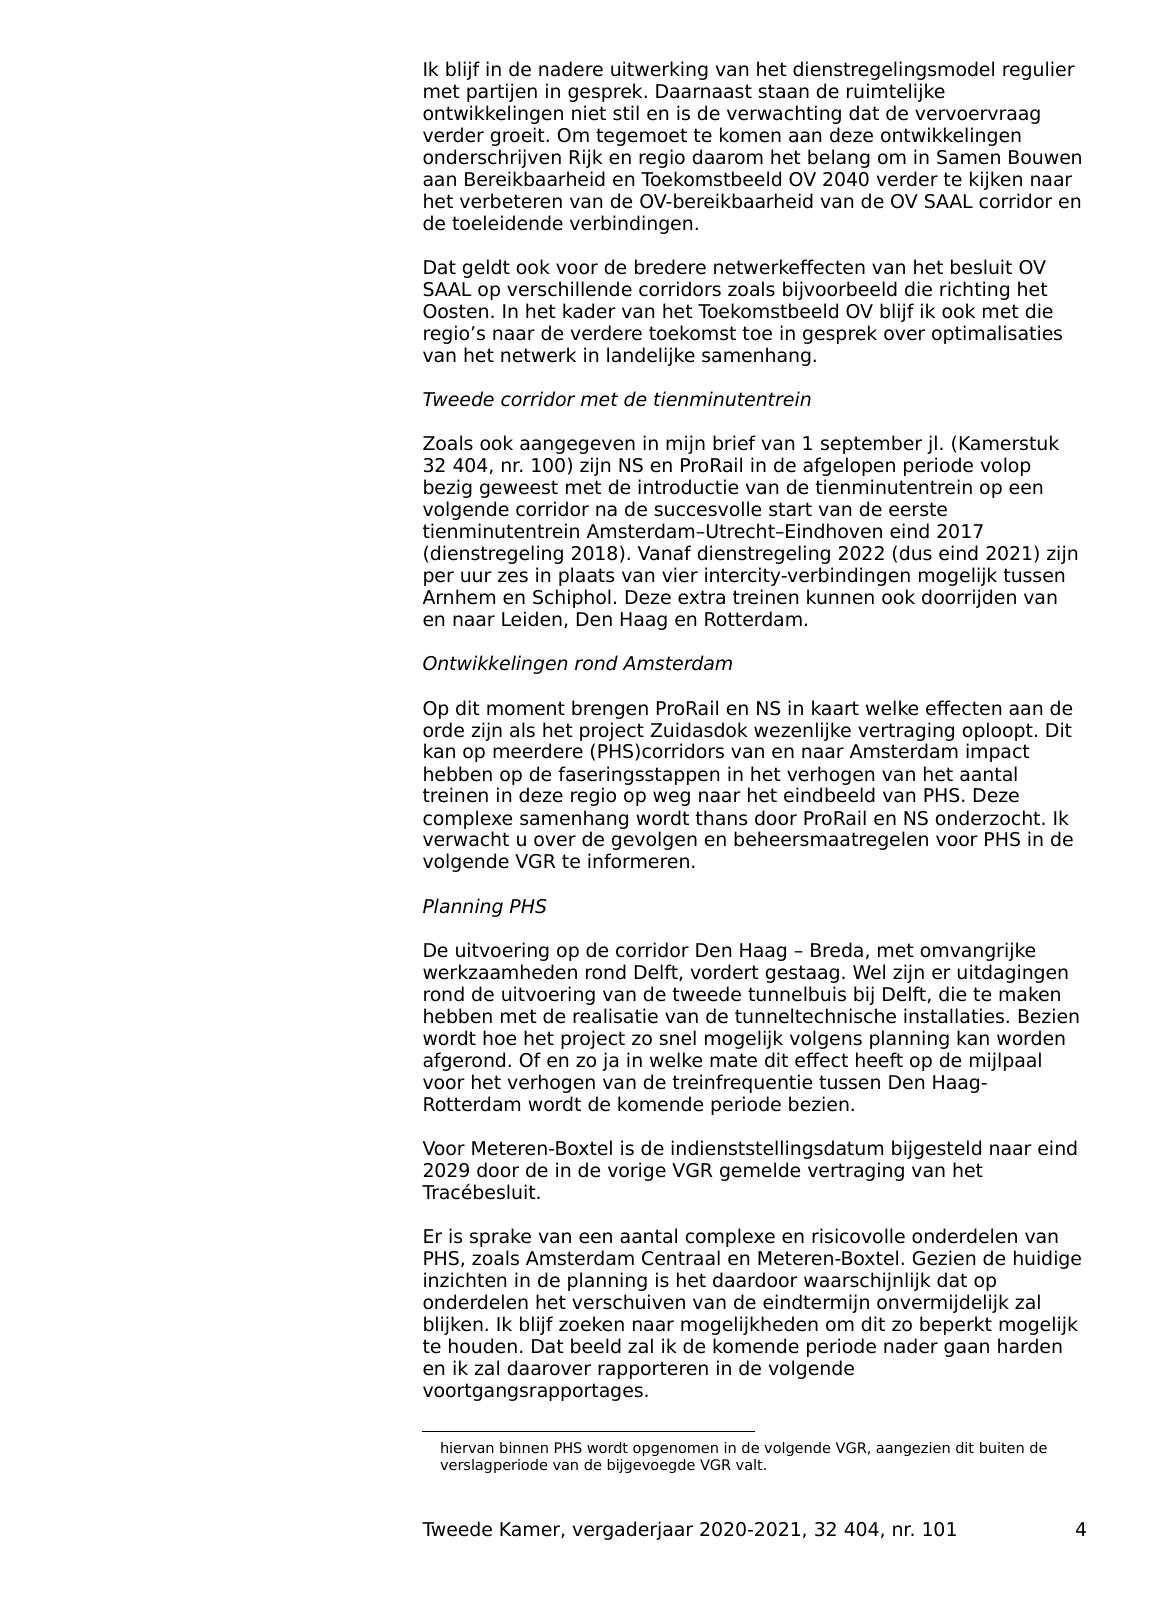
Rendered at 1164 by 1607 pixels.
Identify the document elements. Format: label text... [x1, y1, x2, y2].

text Voor Meteren-Boxtel is de indienststellingsdatum bijgesteld naar eind 2029 door de in de vorige VGR gemelde vertraging van het Tracébesluit. [422, 1138, 1087, 1204]
subtitle Planning PHS [422, 896, 1087, 917]
subtitle Ontwikkelingen rond Amsterdam [422, 653, 1087, 675]
text Ik blijf in de nadere uitwerking van het dienstregelingsmodel regulier met partijen in gesprek. Daarnaast staan de ruimtelijke ontwikkelingen niet stil en is de verwachting dat de vervoervraag verder groeit. Om tegemoet te komen aan deze ontwikkelingen onderschrijven Rijk en regio daarom het belang om in Samen Bouwen aan Bereikbaarheid en Toekomstbeeld OV 2040 verder te kijken naar het verbeteren van de OV-bereikbaarheid van de OV SAAL corridor en de toeleidende verbindingen. [422, 59, 1087, 235]
text Dat geldt ook voor de bredere netwerkeffecten van het besluit OV SAAL op verschillende corridors zoals bijvoorbeeld die richting het Oosten. In het kader van het Toekomstbeeld OV blijf ik ook met die regio’s naar de verdere toekomst toe in gesprek over optimalisaties van het netwerk in landelijke samenhang. [422, 257, 1087, 367]
text Er is sprake van een aantal complexe en risicovolle onderdelen van PHS, zoals Amsterdam Centraal en Meteren-Boxtel. Gezien de huidige inzichten in de planning is het daardoor waarschijnlijk dat op onderdelen het verschuiven van de eindtermijn onvermijdelijk zal blijken. Ik blijf zoeken naar mogelijkheden om dit zo beperkt mogelijk te houden. Dat beeld zal ik de komende periode nader gaan harden en ik zal daarover rapporteren in de volgende voortgangsrapportages. [422, 1226, 1087, 1402]
text Op dit moment brengen ProRail en NS in kaart welke effecten aan de orde zijn als het project Zuidasdok wezenlijke vertraging oploopt. Dit kan op meerdere (PHS)corridors van en naar Amsterdam impact hebben op de faseringsstappen in het verhogen van het aantal treinen in deze regio op weg naar het eindbeeld van PHS. Deze complexe samenhang wordt thans door ProRail en NS onderzocht. Ik verwacht u over de gevolgen en beheersmaatregelen voor PHS in de volgende VGR te informeren. [422, 697, 1087, 873]
text hiervan binnen PHS wordt opgenomen in de volgende VGR, aangezien dit buiten de verslagperiode van de bijgevoegde VGR valt. [422, 1441, 1087, 1474]
subtitle Tweede corridor met de tienminutentrein [422, 389, 1087, 411]
text De uitvoering op de corridor Den Haag – Breda, met omvangrijke werkzaamheden rond Delft, vordert gestaag. Wel zijn er uitdagingen rond de uitvoering van de tweede tunnelbuis bij Delft, die te maken hebben met de realisatie van de tunneltechnische installaties. Bezien wordt hoe het project zo snel mogelijk volgens planning kan worden afgerond. Of en zo ja in welke mate dit effect heeft op de mijlpaal voor het verhogen van de treinfrequentie tussen Den Haag-Rotterdam wordt de komende periode bezien. [422, 940, 1087, 1116]
text Zoals ook aangegeven in mijn brief van 1 september jl. (Kamerstuk 32 404, nr. 100) zijn NS en ProRail in de afgelopen periode volop bezig geweest met de introductie van de tienminutentrein op een volgende corridor na de succesvolle start van de eerste tienminutentrein Amsterdam–Utrecht–Eindhoven eind 2017 (dienstregeling 2018). Vanaf dienstregeling 2022 (dus eind 2021) zijn per uur zes in plaats van vier intercity-verbindingen mogelijk tussen Arnhem en Schiphol. Deze extra treinen kunnen ook doorrijden van en naar Leiden, Den Haag en Rotterdam. [422, 433, 1087, 631]
